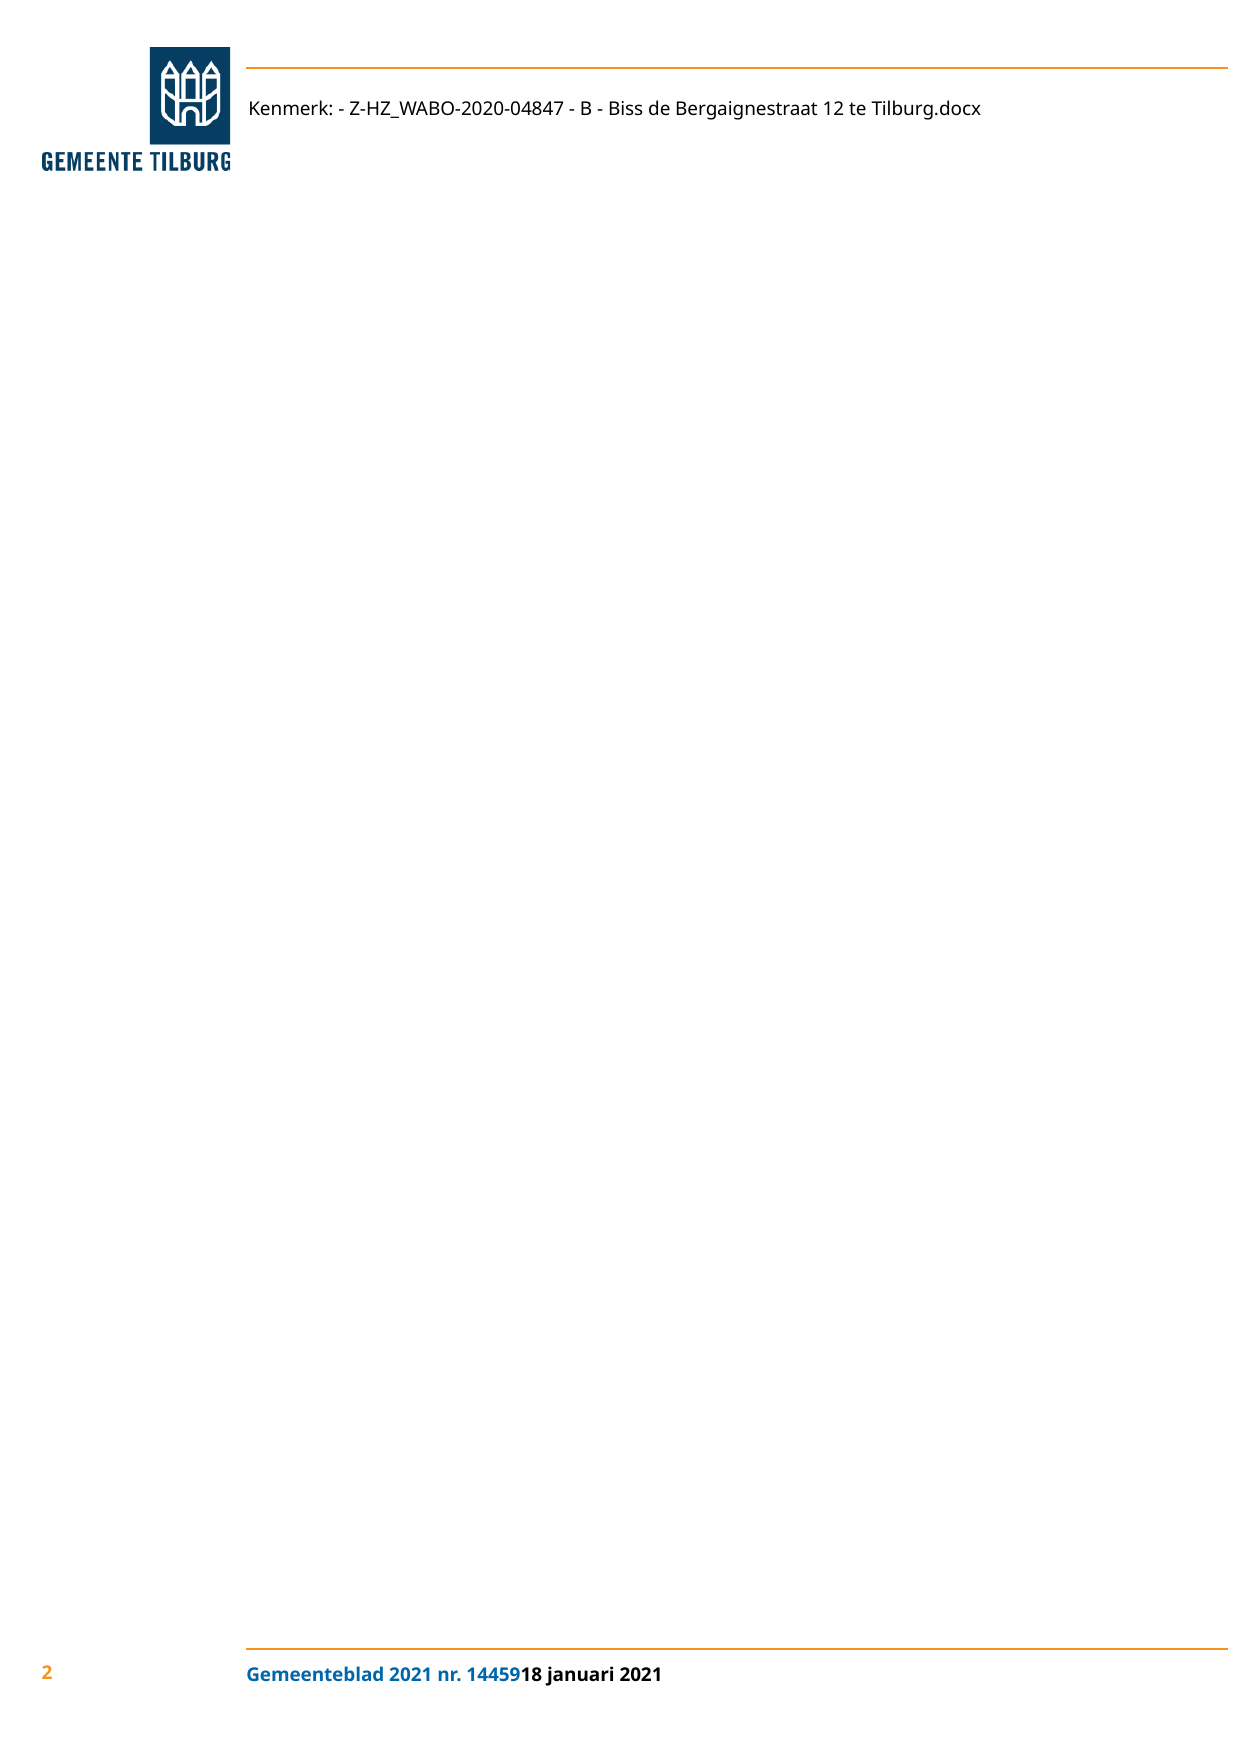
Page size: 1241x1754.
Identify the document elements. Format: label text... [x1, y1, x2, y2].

picture [41, 47, 231, 172]
text Kenmerk: - Z-HZ_WABO-2020-04847 - B - Biss de Bergaignestraat 12 te Tilburg.docx [248, 95, 1152, 121]
